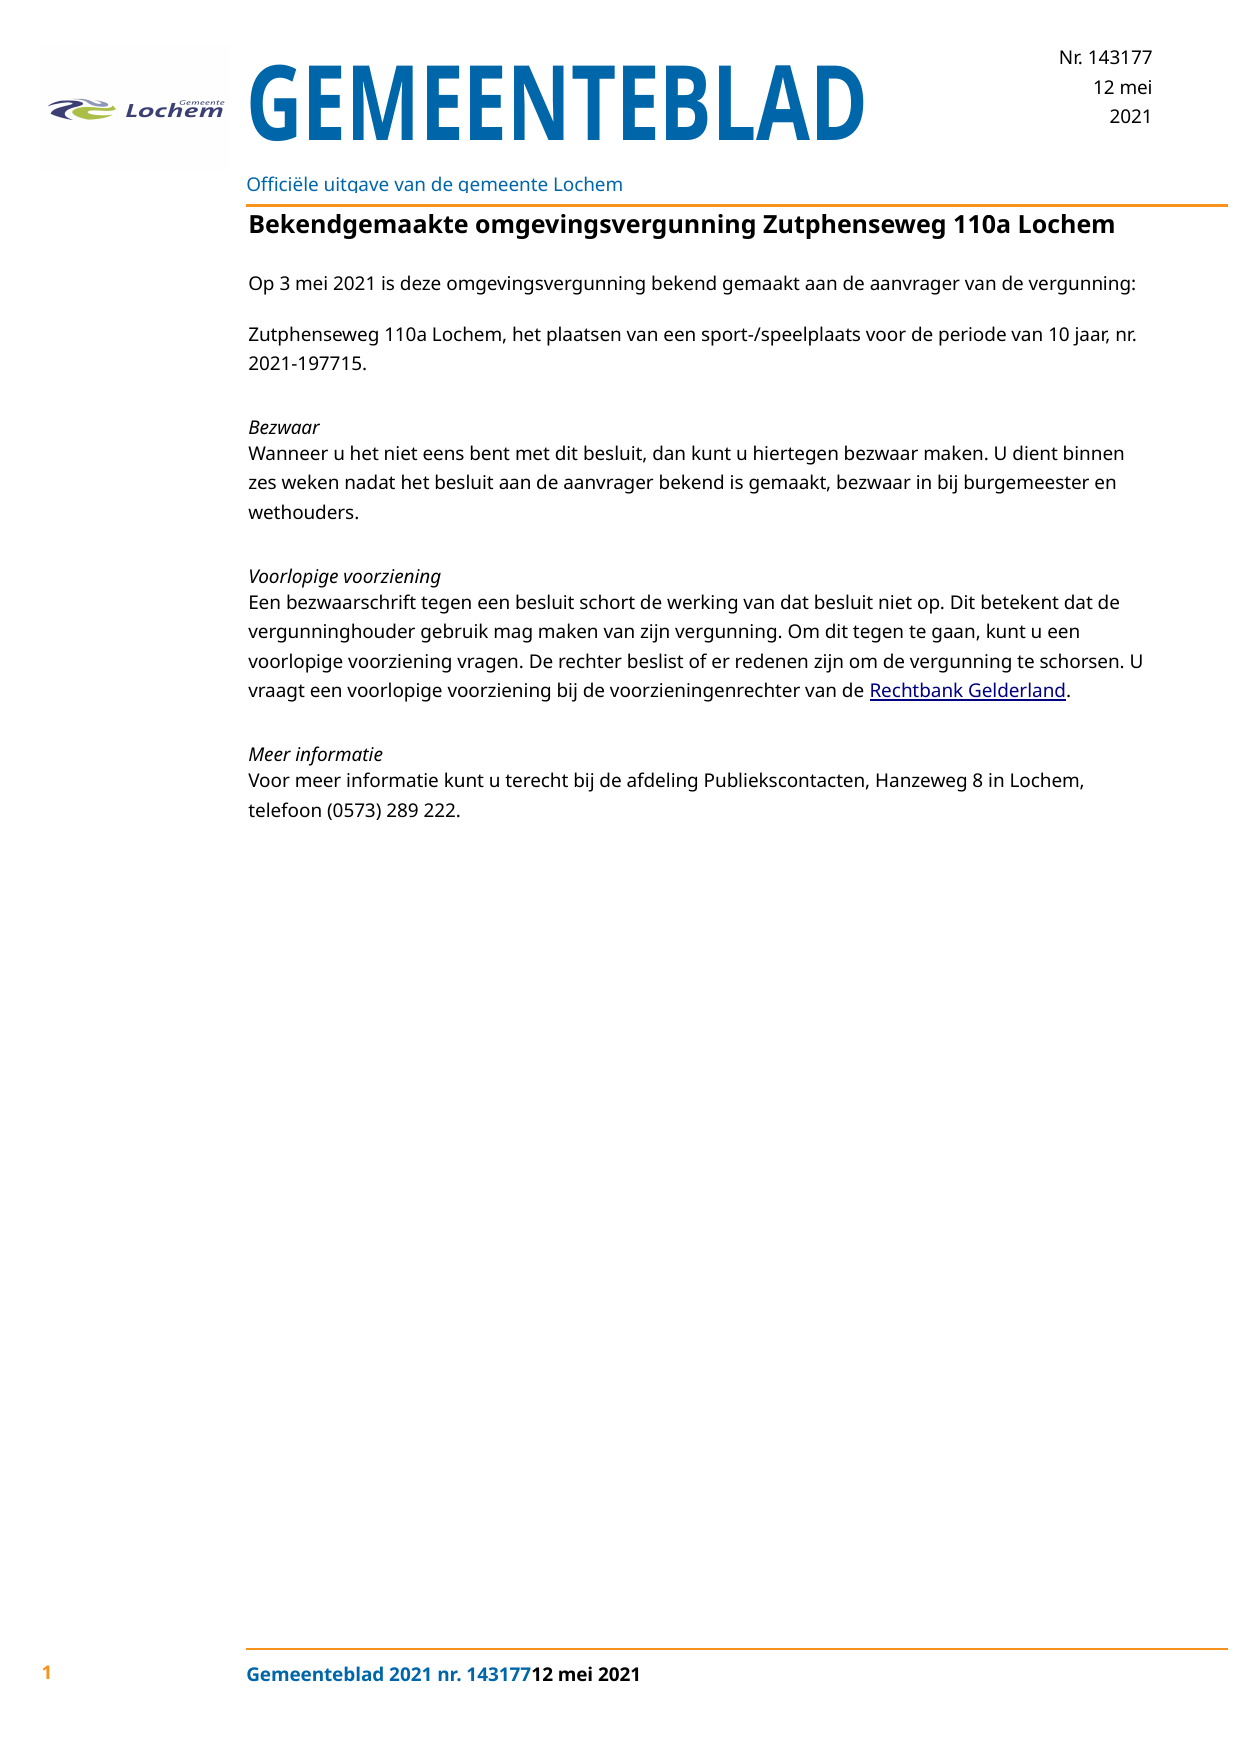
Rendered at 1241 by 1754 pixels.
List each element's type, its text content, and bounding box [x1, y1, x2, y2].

text Bekendgemaakte omgevingsvergunning Zutphenseweg 110a Lochem [248, 207, 1152, 241]
text Bezwaar [248, 414, 1152, 440]
text Zutphenseweg 110a Lochem, het plaatsen van een sport-/speelplaats voor de periode van 10 jaar, nr. 2021-197715. [248, 321, 1152, 376]
text Op 3 mei 2021 is deze omgevingsvergunning bekend gemaakt aan de aanvrager van de vergunning: [248, 270, 1152, 296]
text Een bezwaarschrift tegen een besluit schort de werking van dat besluit niet op. Dit betekent dat de vergunninghouder gebruik mag maken van zijn vergunning. Om dit tegen te gaan, kunt u een voorlopige voorziening vragen. De rechter beslist of er redenen zijn om de vergunning te schorsen. U vraagt een voorlopige voorziening bij de voorzieningenrechter van de Rechtbank Gelderland. [248, 589, 1152, 703]
text Wanneer u het niet eens bent met dit besluit, dan kunt u hiertegen bezwaar maken. U dient binnen zes weken nadat het besluit aan de aanvrager bekend is gemaakt, bezwaar in bij burgemeester en wethouders. [248, 440, 1152, 525]
text Voor meer informatie kunt u terecht bij de afdeling Publiekscontacten, Hanzeweg 8 in Lochem, telefoon (0573) 289 222. [248, 767, 1152, 823]
picture [41, 47, 231, 172]
text Voorlopige voorziening [248, 563, 1152, 589]
text Meer informatie [248, 742, 1152, 767]
